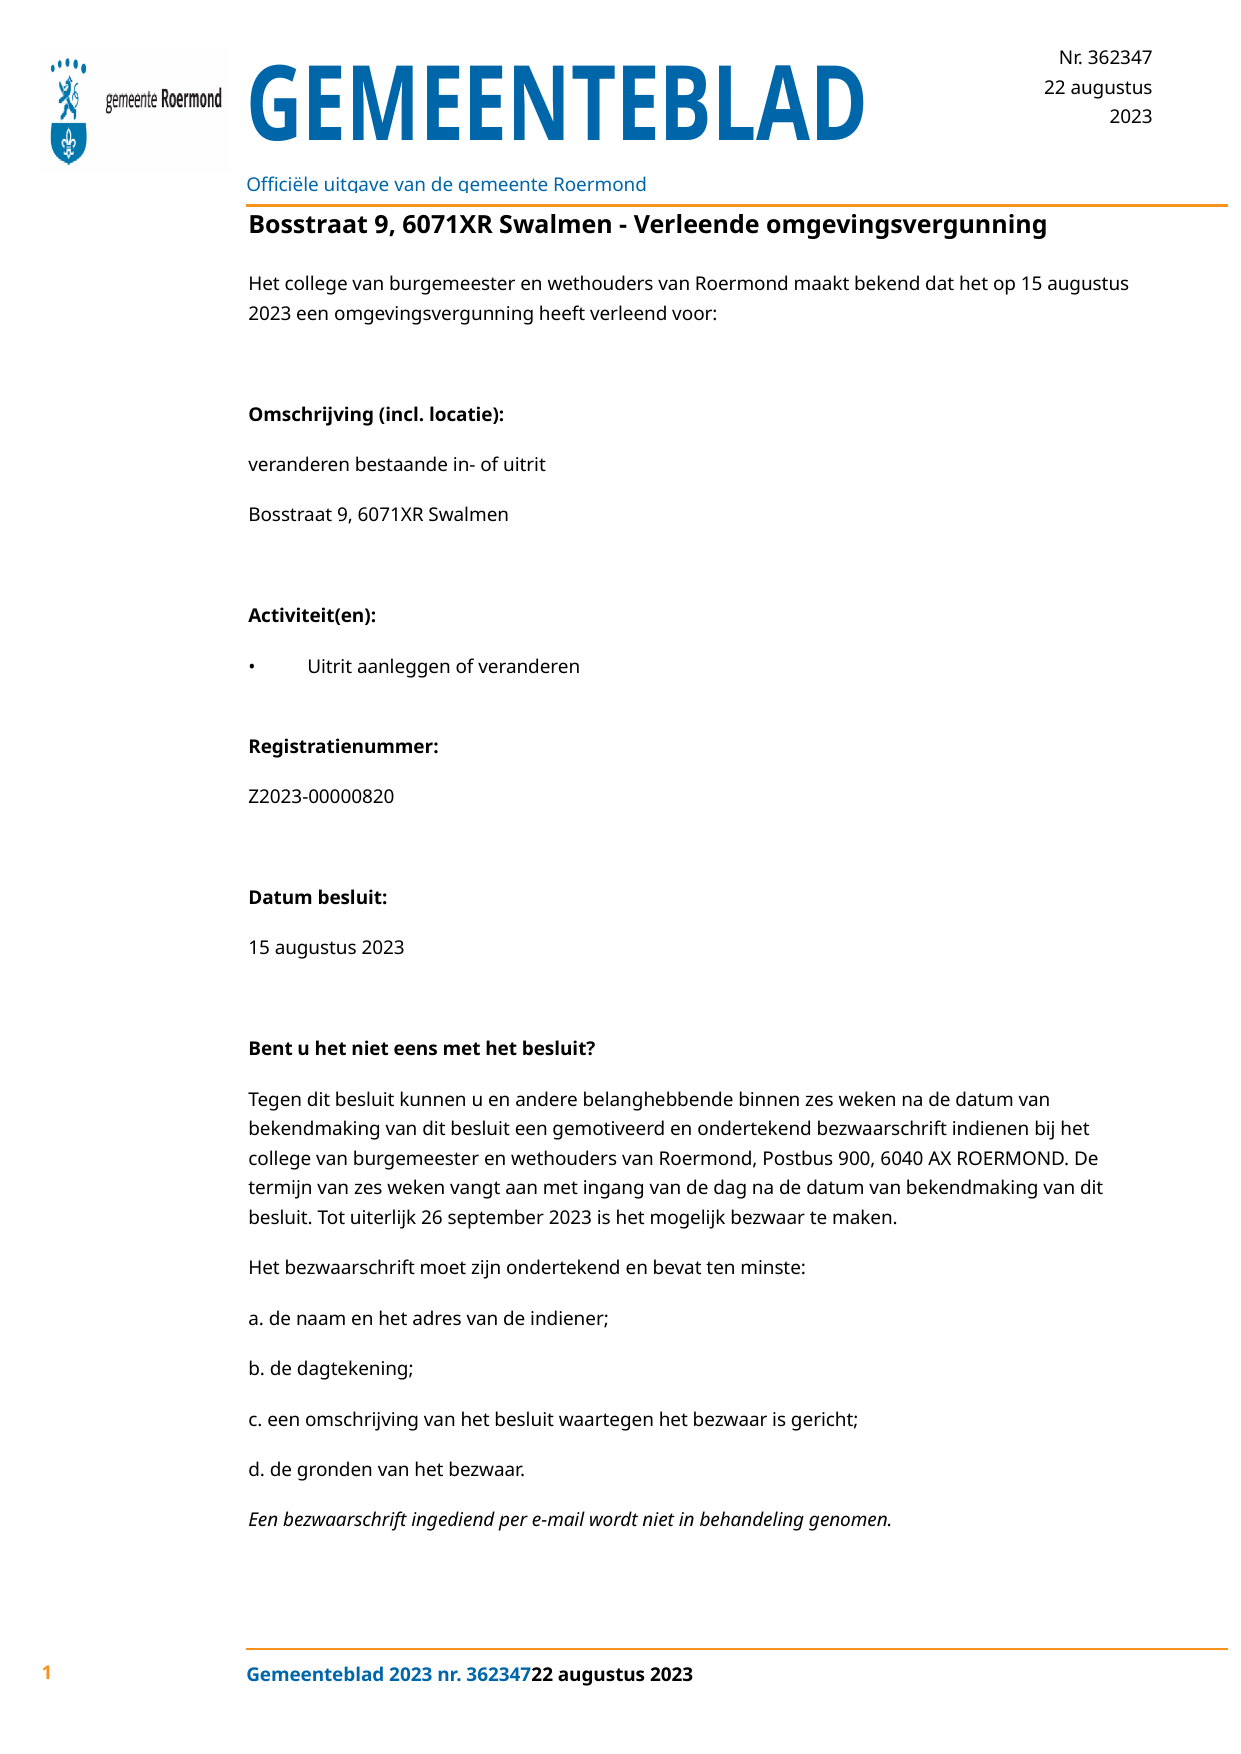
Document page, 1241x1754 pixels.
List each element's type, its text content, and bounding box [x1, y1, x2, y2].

text veranderen bestaande in- of uitrit [248, 451, 1152, 477]
text Registratienummer: [248, 733, 1152, 758]
text Bent u het niet eens met het besluit? [248, 1035, 1152, 1061]
text b. de dagtekening; [248, 1355, 1152, 1381]
text Datum besluit: [248, 884, 1152, 910]
text Het college van burgemeester en wethouders van Roermond maakt bekend dat het op 15 augustus 2023 een omgevingsvergunning heeft verleend voor: [248, 270, 1152, 326]
text Omschrijving (incl. locatie): [248, 401, 1152, 426]
picture [41, 47, 231, 172]
text Z2023-00000820 [248, 783, 1152, 809]
text Bosstraat 9, 6071XR Swalmen - Verleende omgevingsvergunning [248, 207, 1152, 241]
text Een bezwaarschrift ingediend per e-mail wordt niet in behandeling genomen. [248, 1507, 1152, 1532]
text d. de gronden van het bezwaar. [248, 1456, 1152, 1482]
list Uitrit aanleggen of veranderen [248, 653, 1152, 678]
text c. een omschrijving van het besluit waartegen het bezwaar is gericht; [248, 1406, 1152, 1431]
text Bosstraat 9, 6071XR Swalmen [248, 502, 1152, 527]
text 15 augustus 2023 [248, 934, 1152, 960]
text Tegen dit besluit kunnen u en andere belanghebbende binnen zes weken na de datum van bekendmaking van dit besluit een gemotiveerd en ondertekend bezwaarschrift indienen bij het college van burgemeester en wethouders van Roermond, Postbus 900, 6040 AX ROERMOND. De termijn van zes weken vangt aan met ingang van de dag na de datum van bekendmaking van dit besluit. Tot uiterlijk 26 september 2023 is het mogelijk bezwaar te maken. [248, 1086, 1152, 1230]
text Activiteit(en): [248, 602, 1152, 628]
text Het bezwaarschrift moet zijn ondertekend en bevat ten minste: [248, 1254, 1152, 1280]
text a. de naam en het adres van de indiener; [248, 1305, 1152, 1331]
